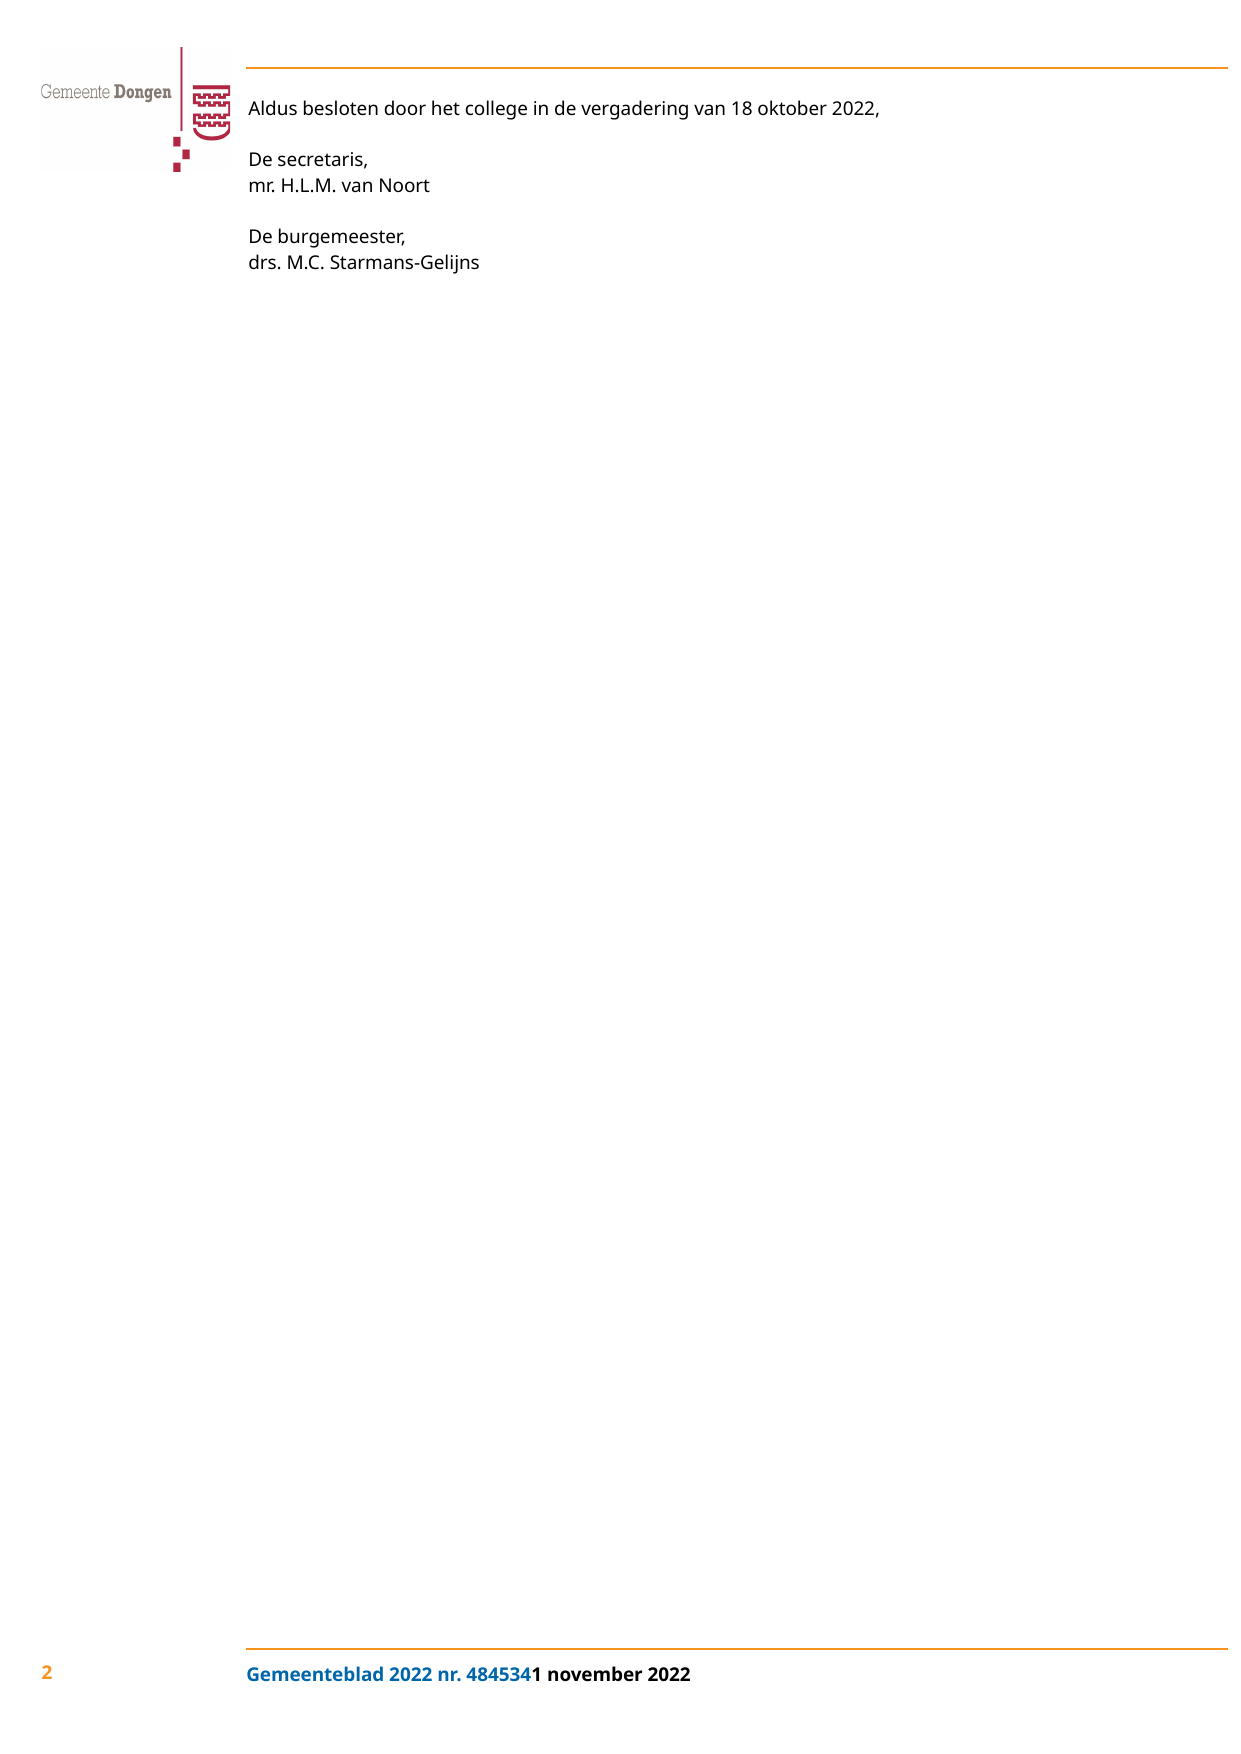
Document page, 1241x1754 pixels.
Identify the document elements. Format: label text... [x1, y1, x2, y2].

text mr. H.L.M. van Noort [248, 172, 1152, 198]
picture [41, 47, 231, 172]
text drs. M.C. Starmans-Gelijns [248, 249, 1152, 275]
text De secretaris, [248, 146, 1152, 172]
text De burgemeester, [248, 223, 1152, 249]
text Aldus besloten door het college in de vergadering van 18 oktober 2022, [248, 95, 1152, 121]
